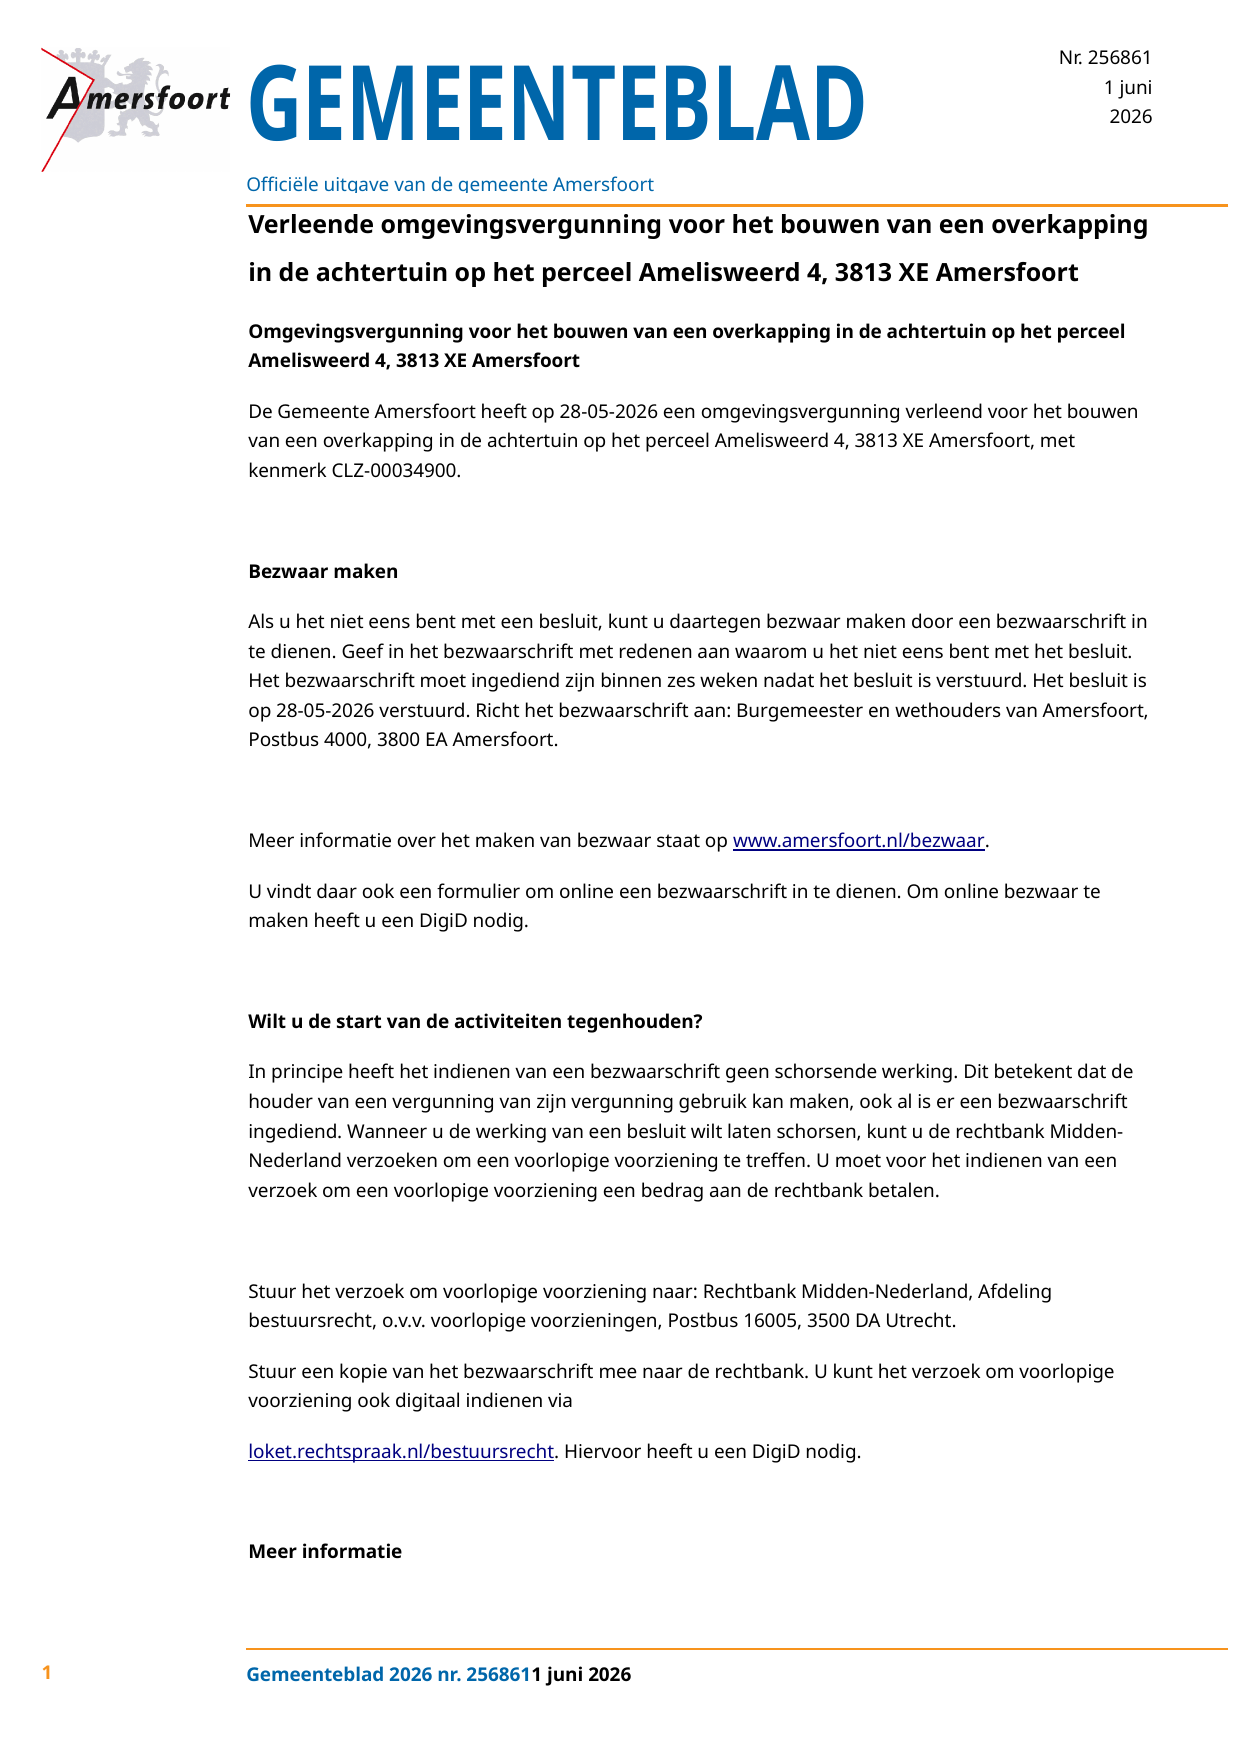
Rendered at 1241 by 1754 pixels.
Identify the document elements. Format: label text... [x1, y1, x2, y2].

text Meer informatie over het maken van bezwaar staat op www.amersfoort.nl/bezwaar. [248, 827, 1152, 853]
text Omgevingsvergunning voor het bouwen van een overkapping in de achtertuin op het perceel Amelisweerd 4, 3813 XE Amersfoort [248, 318, 1152, 373]
picture [41, 47, 231, 172]
text Stuur het verzoek om voorlopige voorziening naar: Rechtbank Midden-Nederland, Afdeling bestuursrecht, o.v.v. voorlopige voorzieningen, Postbus 16005, 3500 DA Utrecht. [248, 1278, 1152, 1333]
text Als u het niet eens bent met een besluit, kunt u daartegen bezwaar maken door een bezwaarschrift in te dienen. Geef in het bezwaarschrift met redenen aan waarom u het niet eens bent met het besluit. Het bezwaarschrift moet ingediend zijn binnen zes weken nadat het besluit is verstuurd. Het besluit is op 28-05-2026 verstuurd. Richt het bezwaarschrift aan: Burgemeester en wethouders van Amersfoort, Postbus 4000, 3800 EA Amersfoort. [248, 608, 1152, 752]
text De Gemeente Amersfoort heeft op 28-05-2026 een omgevingsvergunning verleend voor het bouwen van een overkapping in de achtertuin op het perceel Amelisweerd 4, 3813 XE Amersfoort, met kenmerk CLZ-00034900. [248, 398, 1152, 483]
text U vindt daar ook een formulier om online een bezwaarschrift in te dienen. Om online bezwaar te maken heeft u een DigiD nodig. [248, 878, 1152, 933]
text In principe heeft het indienen van een bezwaarschrift geen schorsende werking. Dit betekent dat de houder van een vergunning van zijn vergunning gebruik kan maken, ook al is er een bezwaarschrift ingediend. Wanneer u de werking van een besluit wilt laten schorsen, kunt u de rechtbank Midden-Nederland verzoeken om een voorlopige voorziening te treffen. U moet voor het indienen van een verzoek om een voorlopige voorziening een bedrag aan de rechtbank betalen. [248, 1059, 1152, 1203]
text loket.rechtspraak.nl/bestuursrecht. Hiervoor heeft u een DigiD nodig. [248, 1438, 1152, 1464]
text Meer informatie [248, 1539, 1152, 1564]
text Stuur een kopie van het bezwaarschrift mee naar de rechtbank. U kunt het verzoek om voorlopige voorziening ook digitaal indienen via [248, 1358, 1152, 1413]
text Bezwaar maken [248, 558, 1152, 584]
text Wilt u de start van de activiteiten tegenhouden? [248, 1008, 1152, 1034]
text Verleende omgevingsvergunning voor het bouwen van een overkapping in de achtertuin op het perceel Amelisweerd 4, 3813 XE Amersfoort [248, 207, 1152, 288]
